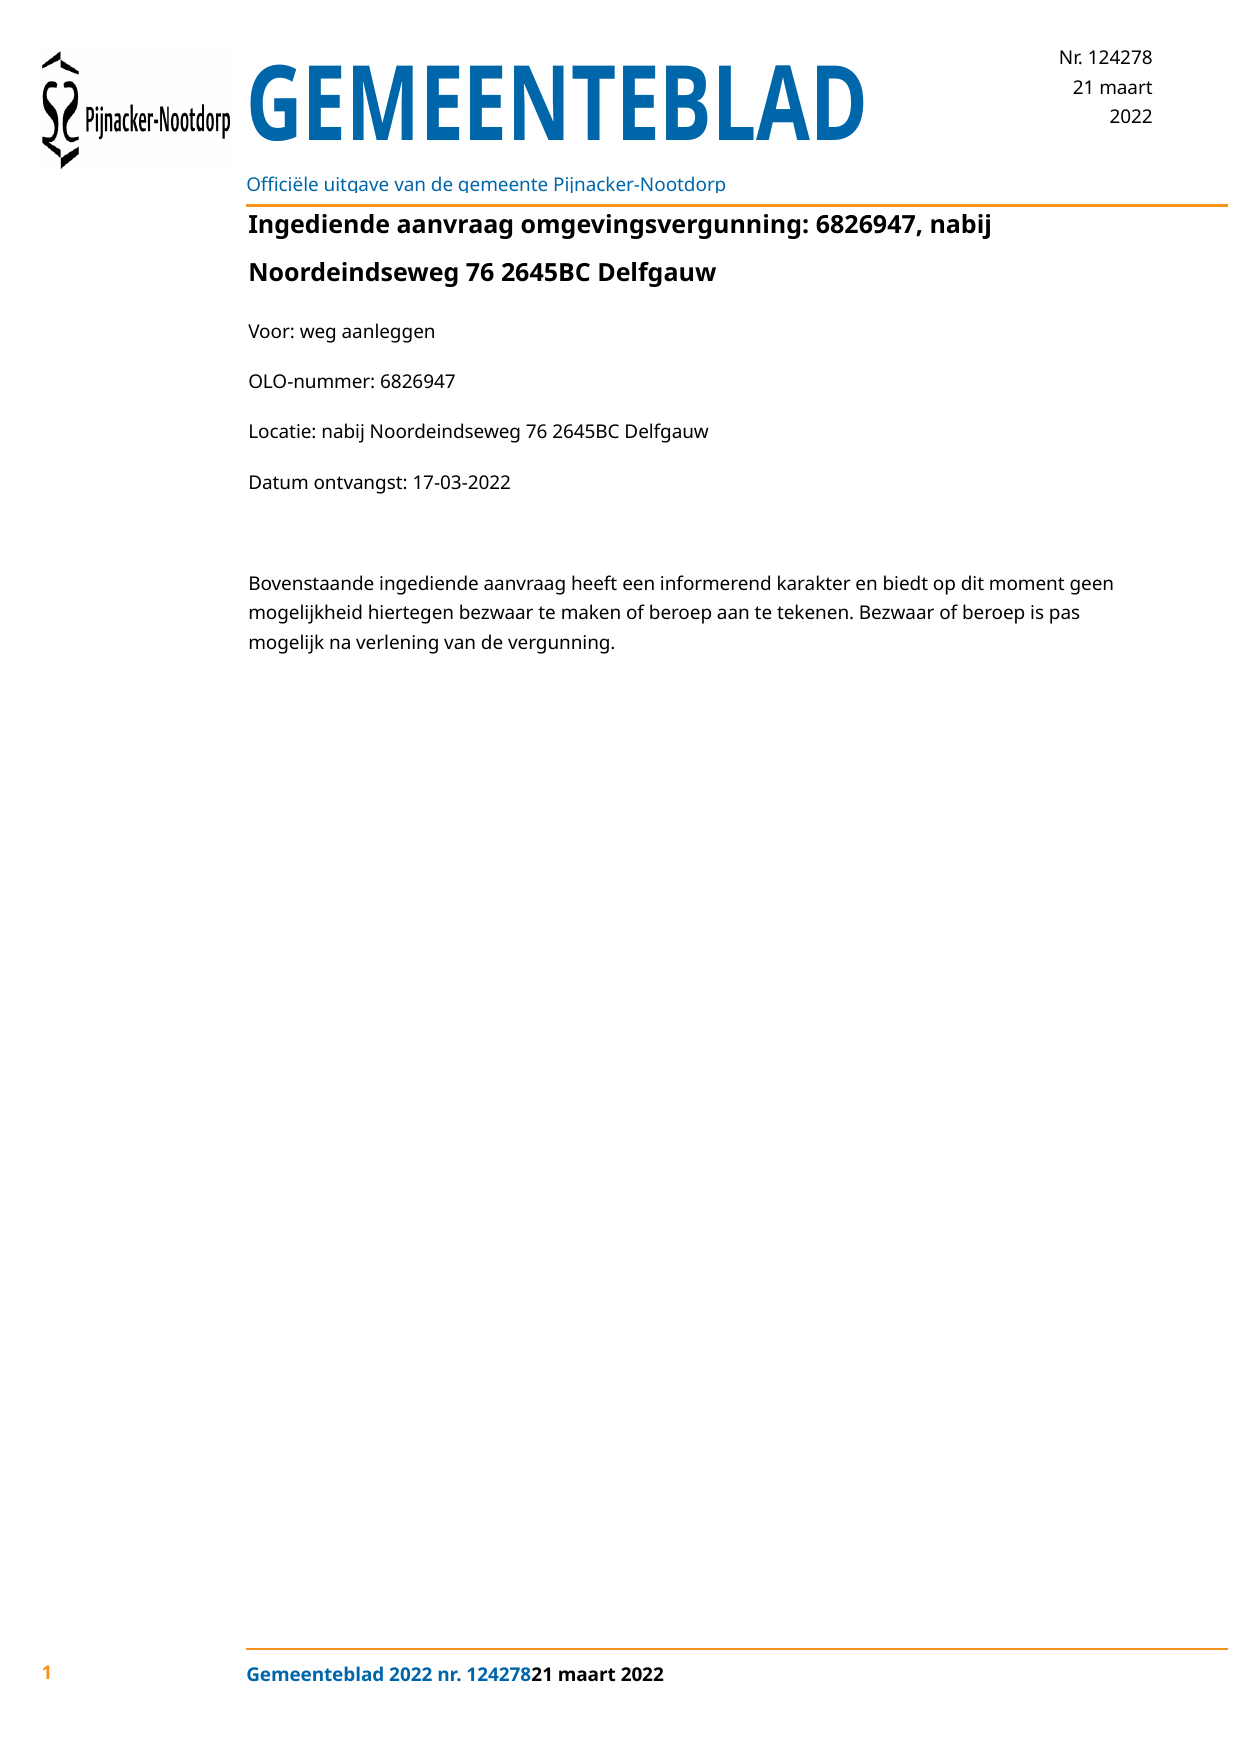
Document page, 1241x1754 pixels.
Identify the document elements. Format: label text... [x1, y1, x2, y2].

text Ingediende aanvraag omgevingsvergunning: 6826947, nabij Noordeindseweg 76 2645BC Delfgauw [248, 207, 1152, 288]
text Locatie: nabij Noordeindseweg 76 2645BC Delfgauw [248, 419, 1152, 444]
text Voor: weg aanleggen [248, 318, 1152, 344]
text OLO-nummer: 6826947 [248, 368, 1152, 394]
text Datum ontvangst: 17-03-2022 [248, 469, 1152, 495]
text Bovenstaande ingediende aanvraag heeft een informerend karakter en biedt op dit moment geen mogelijkheid hiertegen bezwaar te maken of beroep aan te tekenen. Bezwaar of beroep is pas mogelijk na verlening van de vergunning. [248, 570, 1152, 655]
picture [41, 47, 231, 172]
